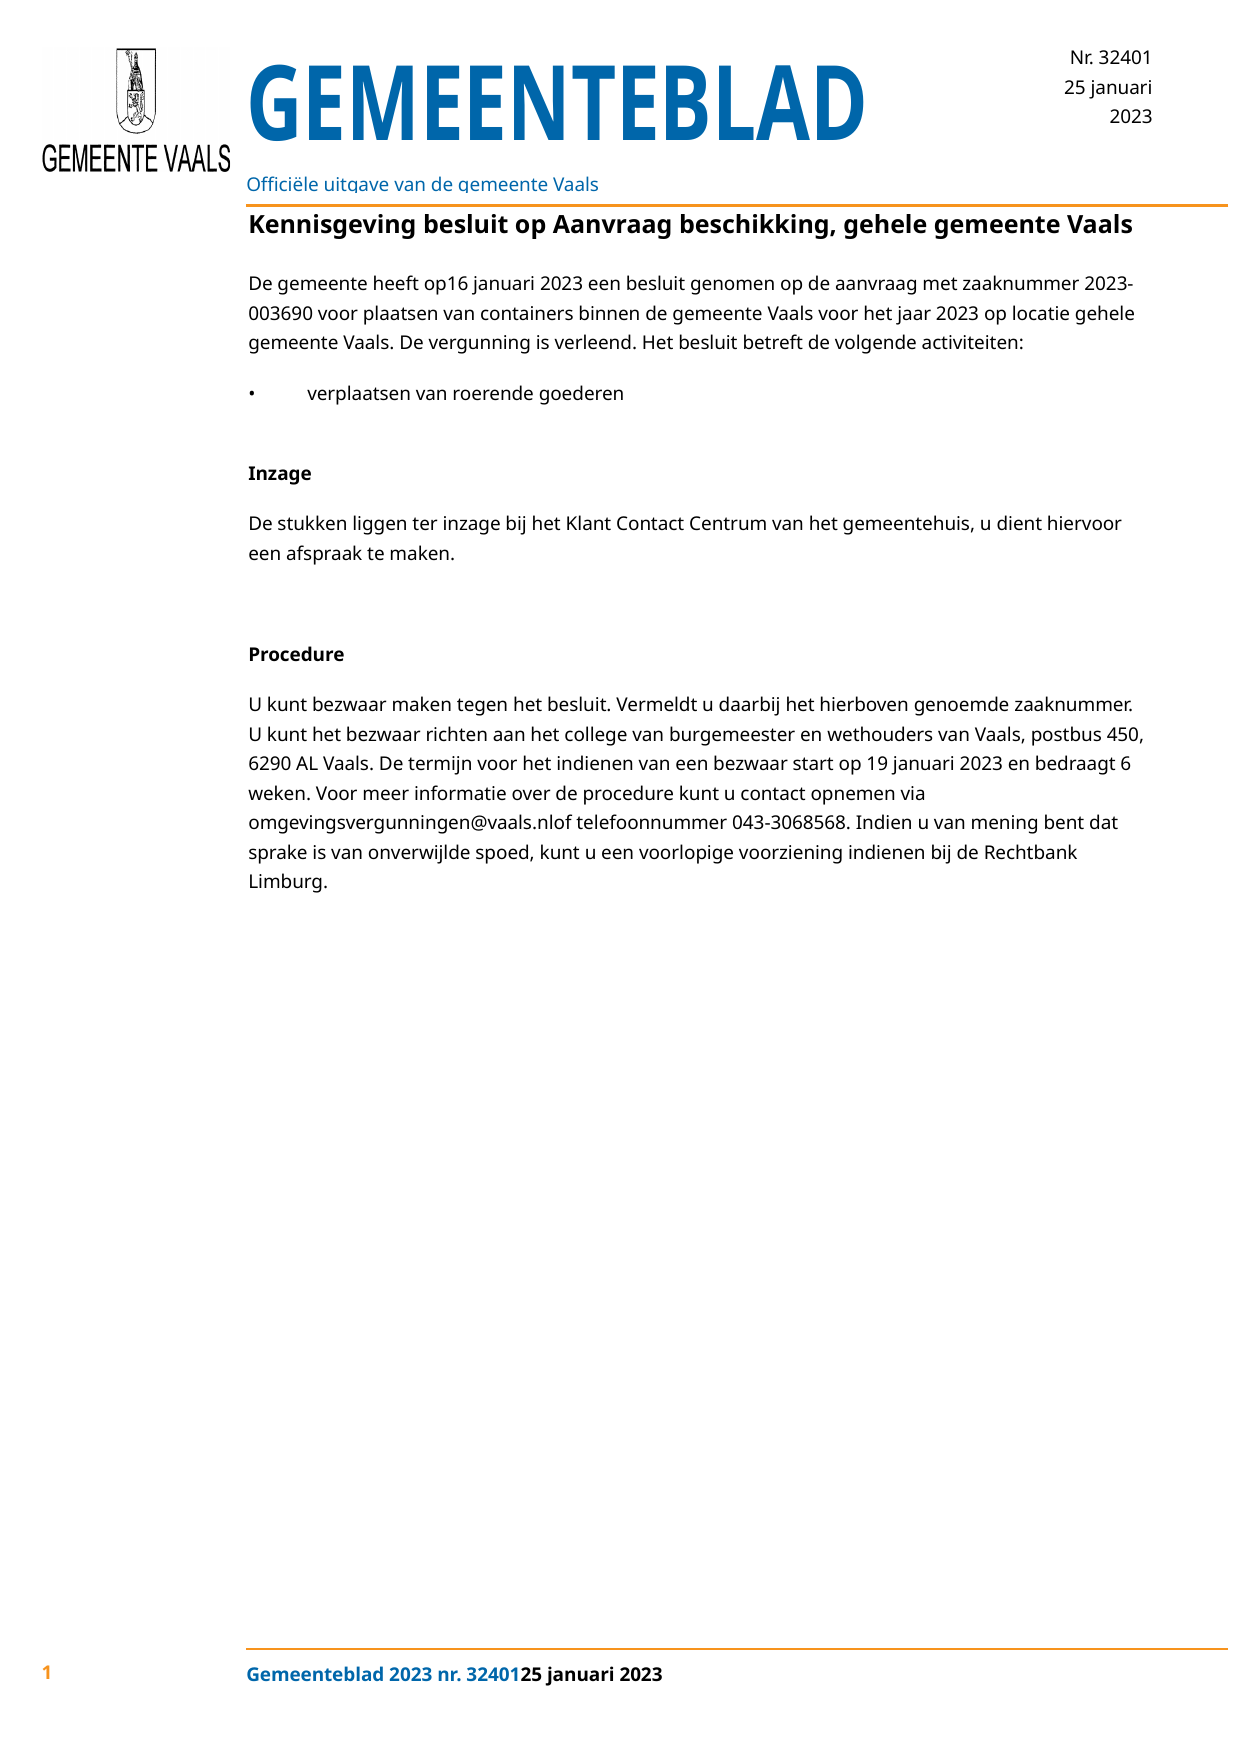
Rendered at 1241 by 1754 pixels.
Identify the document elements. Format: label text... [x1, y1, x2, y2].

text Kennisgeving besluit op Aanvraag beschikking, gehele gemeente Vaals [248, 207, 1152, 241]
list verplaatsen van roerende goederen [248, 380, 1152, 406]
text De stukken liggen ter inzage bij het Klant Contact Centrum van het gemeentehuis, u dient hiervoor een afspraak te maken. [248, 510, 1152, 566]
text De gemeente heeft op16 januari 2023 een besluit genomen op de aanvraag met zaaknummer 2023-003690 voor plaatsen van containers binnen de gemeente Vaals voor het jaar 2023 op locatie gehele gemeente Vaals. De vergunning is verleend. Het besluit betreft de volgende activiteiten: [248, 270, 1152, 355]
picture [41, 47, 231, 172]
text Procedure [248, 641, 1152, 666]
text U kunt bezwaar maken tegen het besluit. Vermeldt u daarbij het hierboven genoemde zaaknummer. U kunt het bezwaar richten aan het college van burgemeester en wethouders van Vaals, postbus 450, 6290 AL Vaals. De termijn voor het indienen van een bezwaar start op 19 januari 2023 en bedraagt 6 weken. Voor meer informatie over de procedure kunt u contact opnemen via omgevingsvergunningen@vaals.nlof telefoonnummer 043-3068568. Indien u van mening bent dat sprake is van onverwijlde spoed, kunt u een voorlopige voorziening indienen bij de Rechtbank Limburg. [248, 691, 1152, 894]
text Inzage [248, 460, 1152, 486]
